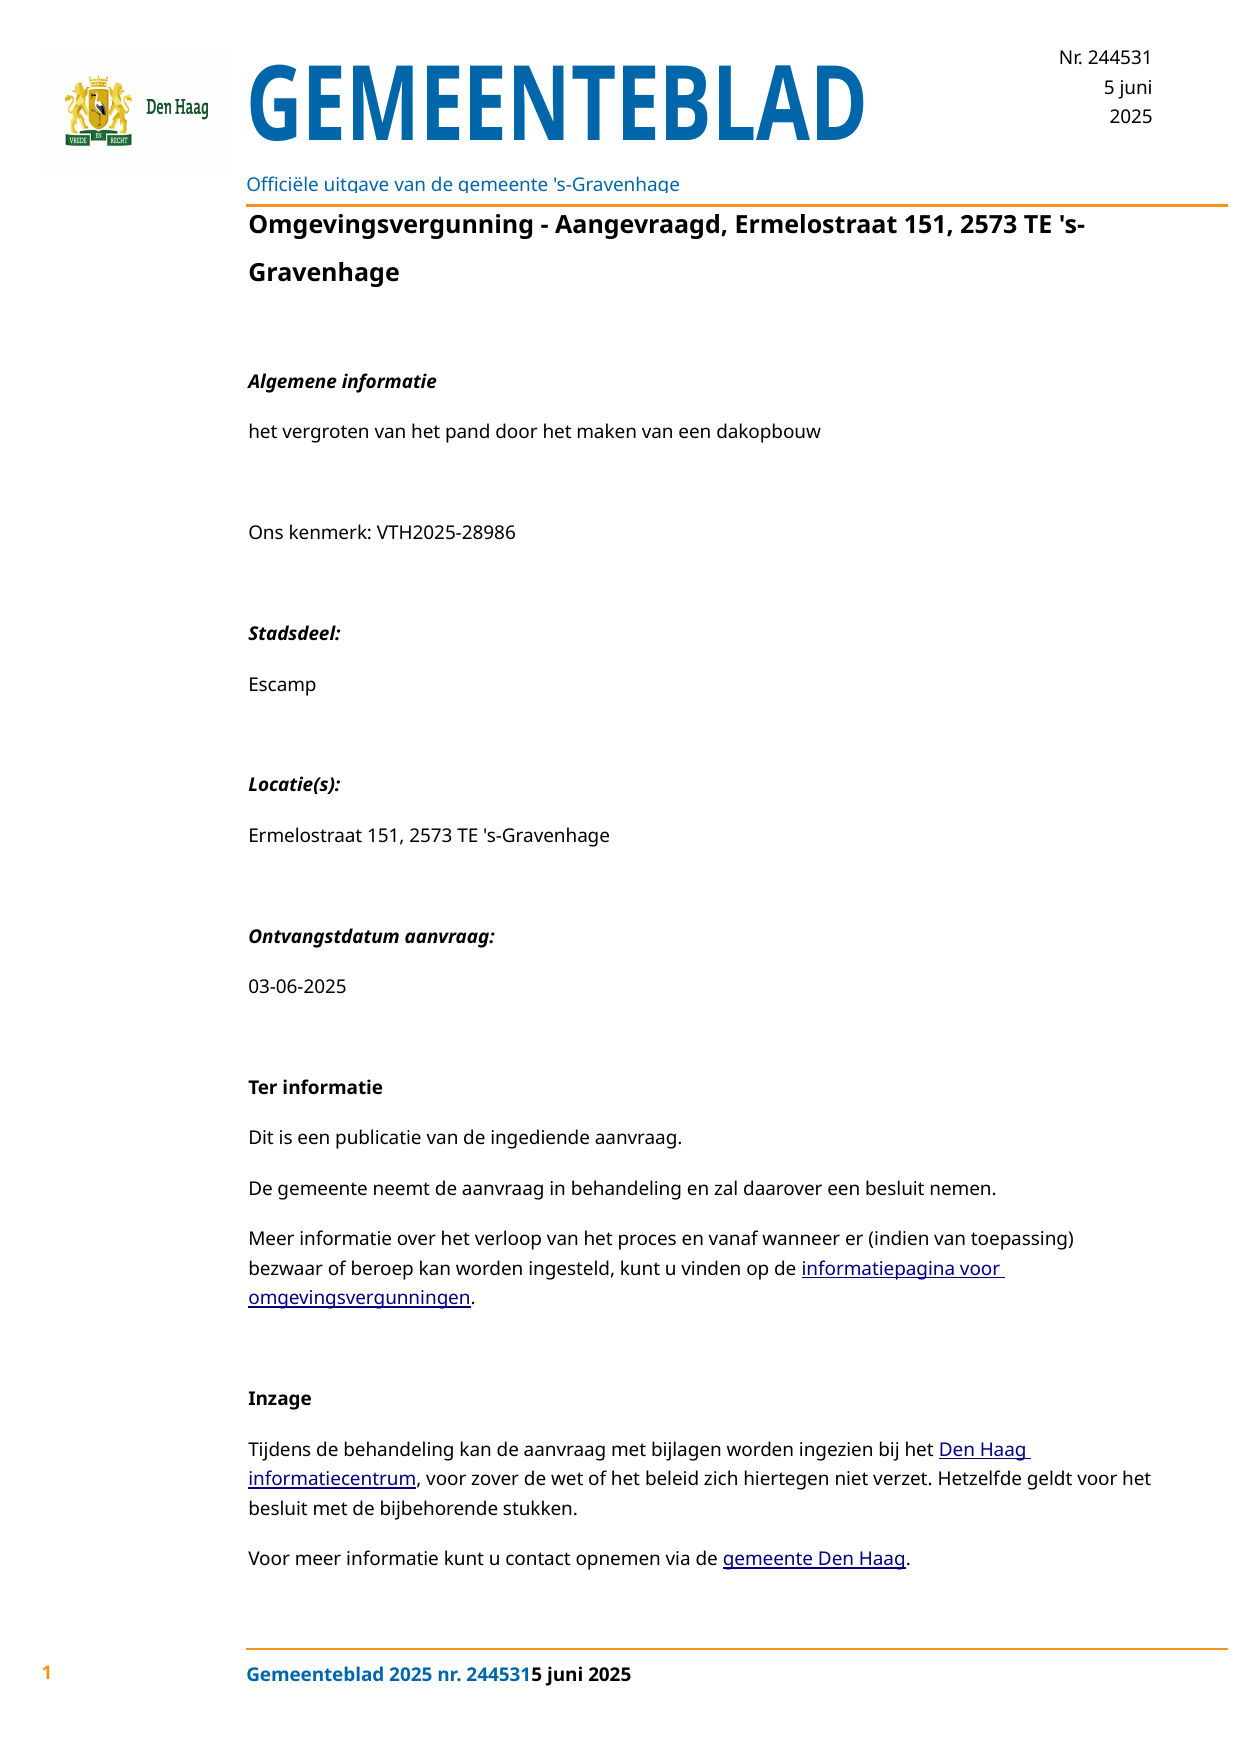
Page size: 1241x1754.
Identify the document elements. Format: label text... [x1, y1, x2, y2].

picture [41, 47, 231, 172]
text Escamp [248, 671, 1152, 697]
text het vergroten van het pand door het maken van een dakopbouw [248, 419, 1152, 444]
text Ontvangstdatum aanvraag: [248, 923, 1152, 949]
text Stadsdeel: [248, 620, 1152, 646]
text Algemene informatie [248, 368, 1152, 394]
text Ter informatie [248, 1074, 1152, 1100]
text Ons kenmerk: VTH2025-28986 [248, 519, 1152, 545]
text Meer informatie over het verloop van het proces en vanaf wanneer er (indien van toepassing) bezwaar of beroep kan worden ingesteld, kunt u vinden op de informatiepagina voor omgevingsvergunningen. [248, 1225, 1152, 1310]
text 03-06-2025 [248, 973, 1152, 999]
text Voor meer informatie kunt u contact opnemen via de gemeente Den Haag. [248, 1545, 1152, 1571]
text Omgevingsvergunning - Aangevraagd, Ermelostraat 151, 2573 TE 's-Gravenhage [248, 207, 1152, 288]
text Inzage [248, 1385, 1152, 1411]
text De gemeente neemt de aanvraag in behandeling en zal daarover een besluit nemen. [248, 1175, 1152, 1201]
text Ermelostraat 151, 2573 TE 's-Gravenhage [248, 822, 1152, 848]
text Tijdens de behandeling kan de aanvraag met bijlagen worden ingezien bij het Den Haag informatiecentrum, voor zover de wet of het beleid zich hiertegen niet verzet. Hetzelfde geldt voor het besluit met de bijbehorende stukken. [248, 1436, 1152, 1521]
text Dit is een publicatie van de ingediende aanvraag. [248, 1124, 1152, 1150]
text Locatie(s): [248, 772, 1152, 797]
